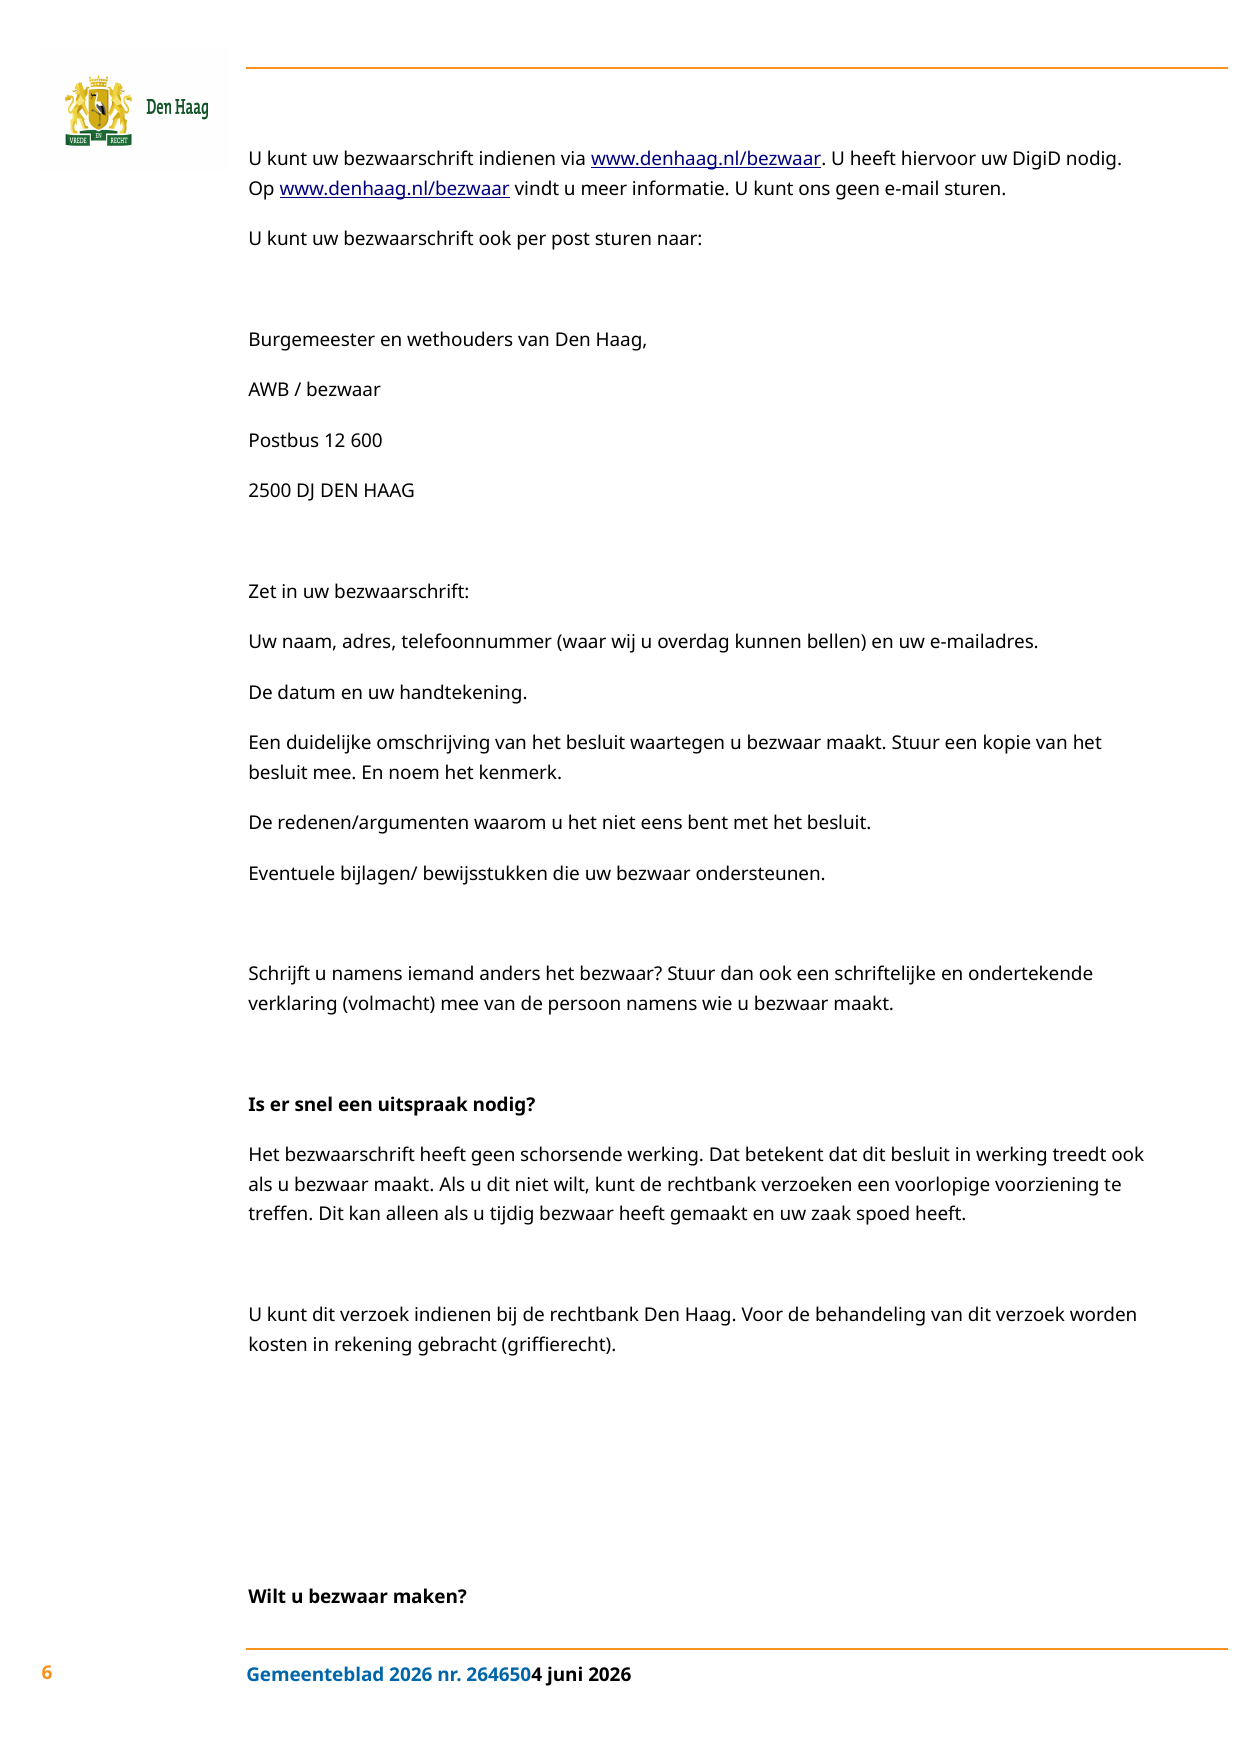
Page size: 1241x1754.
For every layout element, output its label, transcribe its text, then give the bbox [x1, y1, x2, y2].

picture [41, 47, 231, 172]
text Schrijft u namens iemand anders het bezwaar? Stuur dan ook een schriftelijke en ondertekende verklaring (volmacht) mee van de persoon namens wie u bezwaar maakt. [248, 961, 1152, 1016]
text Het bezwaarschrift heeft geen schorsende werking. Dat betekent dat dit besluit in werking treedt ook als u bezwaar maakt. Als u dit niet wilt, kunt de rechtbank verzoeken een voorlopige voorziening te treffen. Dit kan alleen als u tijdig bezwaar heeft gemaakt en uw zaak spoed heeft. [248, 1141, 1152, 1226]
text Is er snel een uitspraak nodig? [248, 1091, 1152, 1117]
text Burgemeester en wethouders van Den Haag, [248, 326, 1152, 352]
text U kunt uw bezwaarschrift indienen via www.denhaag.nl/bezwaar. U heeft hiervoor uw DigiD nodig. Op www.denhaag.nl/bezwaar vindt u meer informatie. U kunt ons geen e-mail sturen. [248, 145, 1152, 201]
text Postbus 12 600 [248, 427, 1152, 453]
text Zet in uw bezwaarschrift: [248, 578, 1152, 604]
text Uw naam, adres, telefoonnummer (waar wij u overdag kunnen bellen) en uw e-mailadres. [248, 628, 1152, 654]
text Een duidelijke omschrijving van het besluit waartegen u bezwaar maakt. Stuur een kopie van het besluit mee. En noem het kenmerk. [248, 729, 1152, 785]
text Eventuele bijlagen/ bewijsstukken die uw bezwaar ondersteunen. [248, 860, 1152, 886]
text Wilt u bezwaar maken? [248, 1583, 1152, 1609]
text De datum en uw handtekening. [248, 679, 1152, 705]
text 2500 DJ DEN HAAG [248, 477, 1152, 503]
text U kunt uw bezwaarschrift ook per post sturen naar: [248, 225, 1152, 251]
text AWB / bezwaar [248, 376, 1152, 402]
text U kunt dit verzoek indienen bij de rechtbank Den Haag. Voor de behandeling van dit verzoek worden kosten in rekening gebracht (griffierecht). [248, 1301, 1152, 1357]
text De redenen/argumenten waarom u het niet eens bent met het besluit. [248, 809, 1152, 835]
